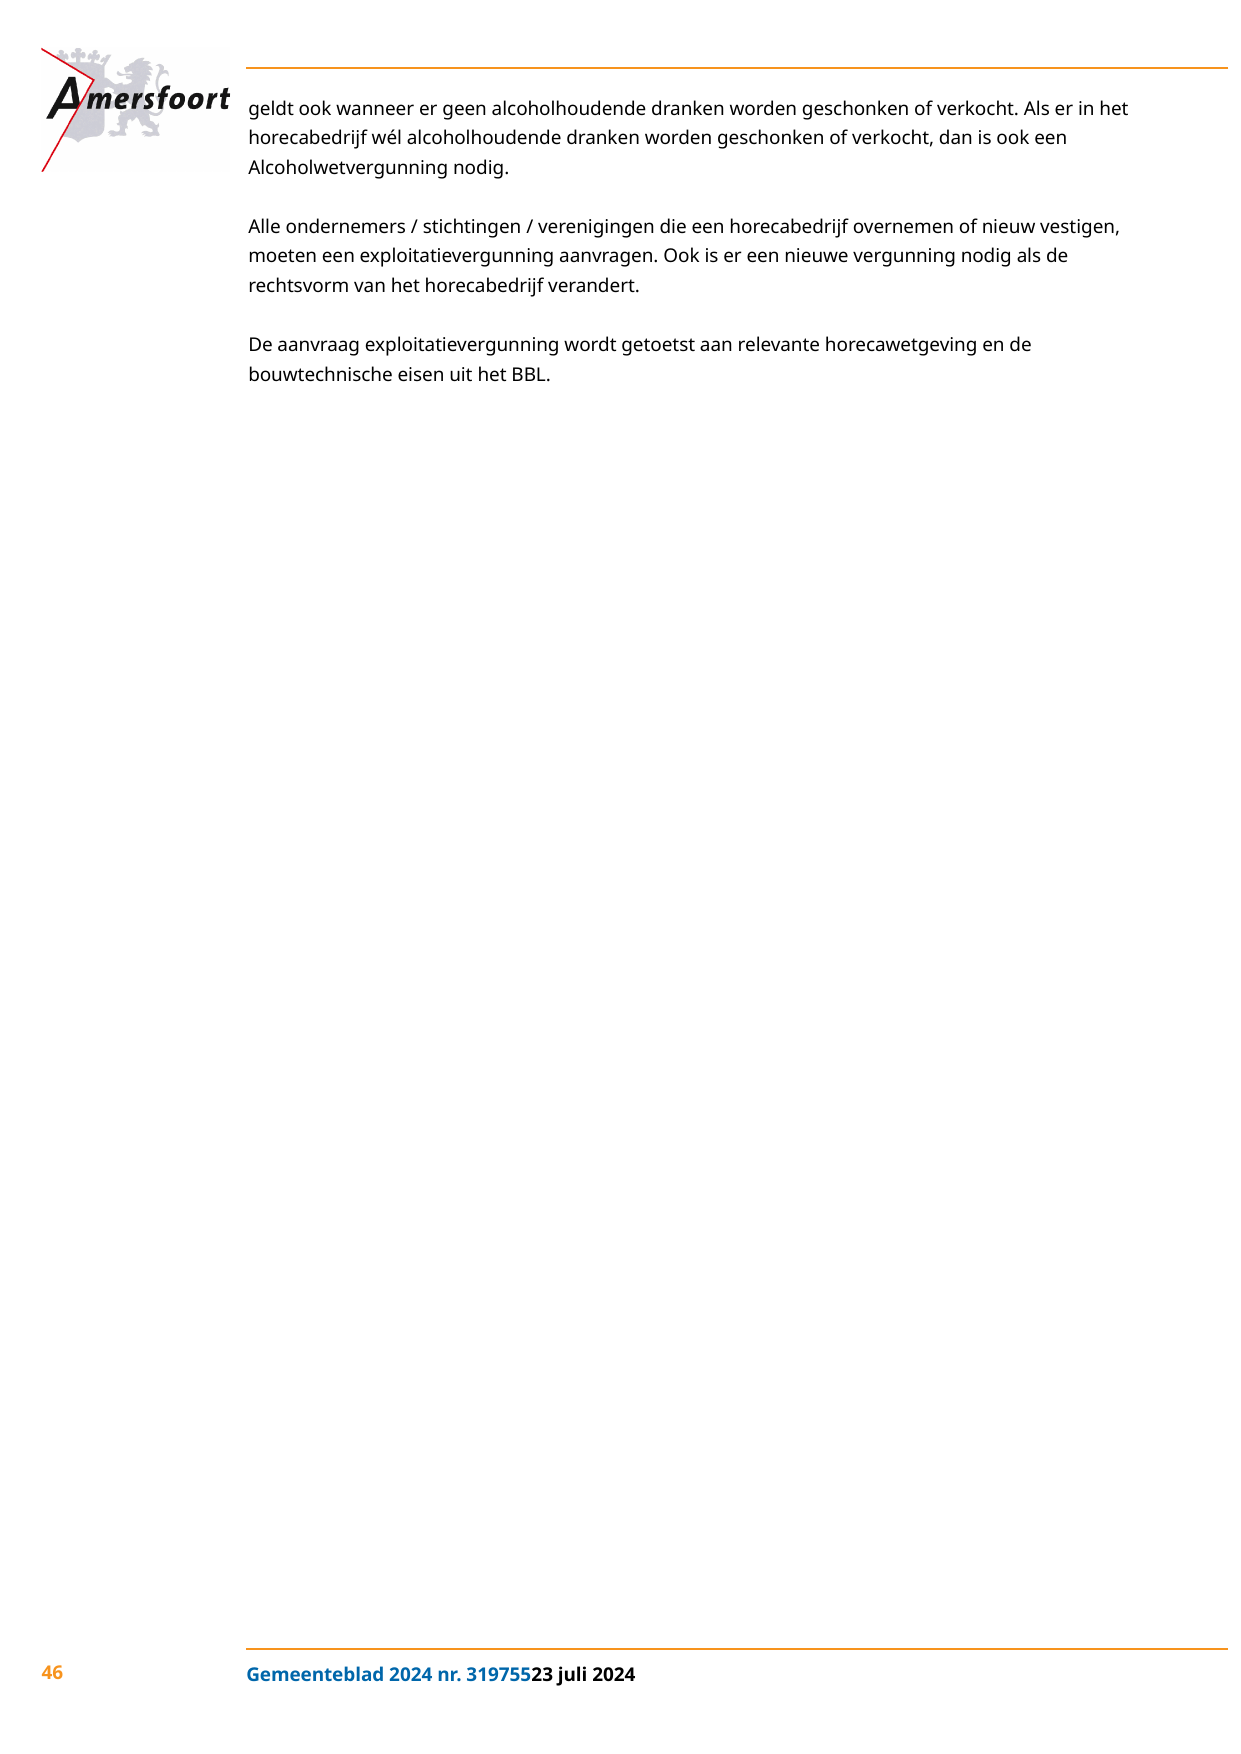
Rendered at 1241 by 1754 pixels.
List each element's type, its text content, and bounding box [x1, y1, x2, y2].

text Alle ondernemers / stichtingen / verenigingen die een horecabedrijf overnemen of nieuw vestigen, moeten een exploitatievergunning aanvragen. Ook is er een nieuwe vergunning nodig als de rechtsvorm van het horecabedrijf verandert. [248, 213, 1152, 298]
picture [41, 47, 231, 172]
text De aanvraag exploitatievergunning wordt getoetst aan relevante horecawetgeving en de bouwtechnische eisen uit het BBL. [248, 331, 1152, 387]
text geldt ook wanneer er geen alcoholhoudende dranken worden geschonken of verkocht. Als er in het horecabedrijf wél alcoholhoudende dranken worden geschonken of verkocht, dan is ook een Alcoholwetvergunning nodig. [248, 95, 1152, 180]
